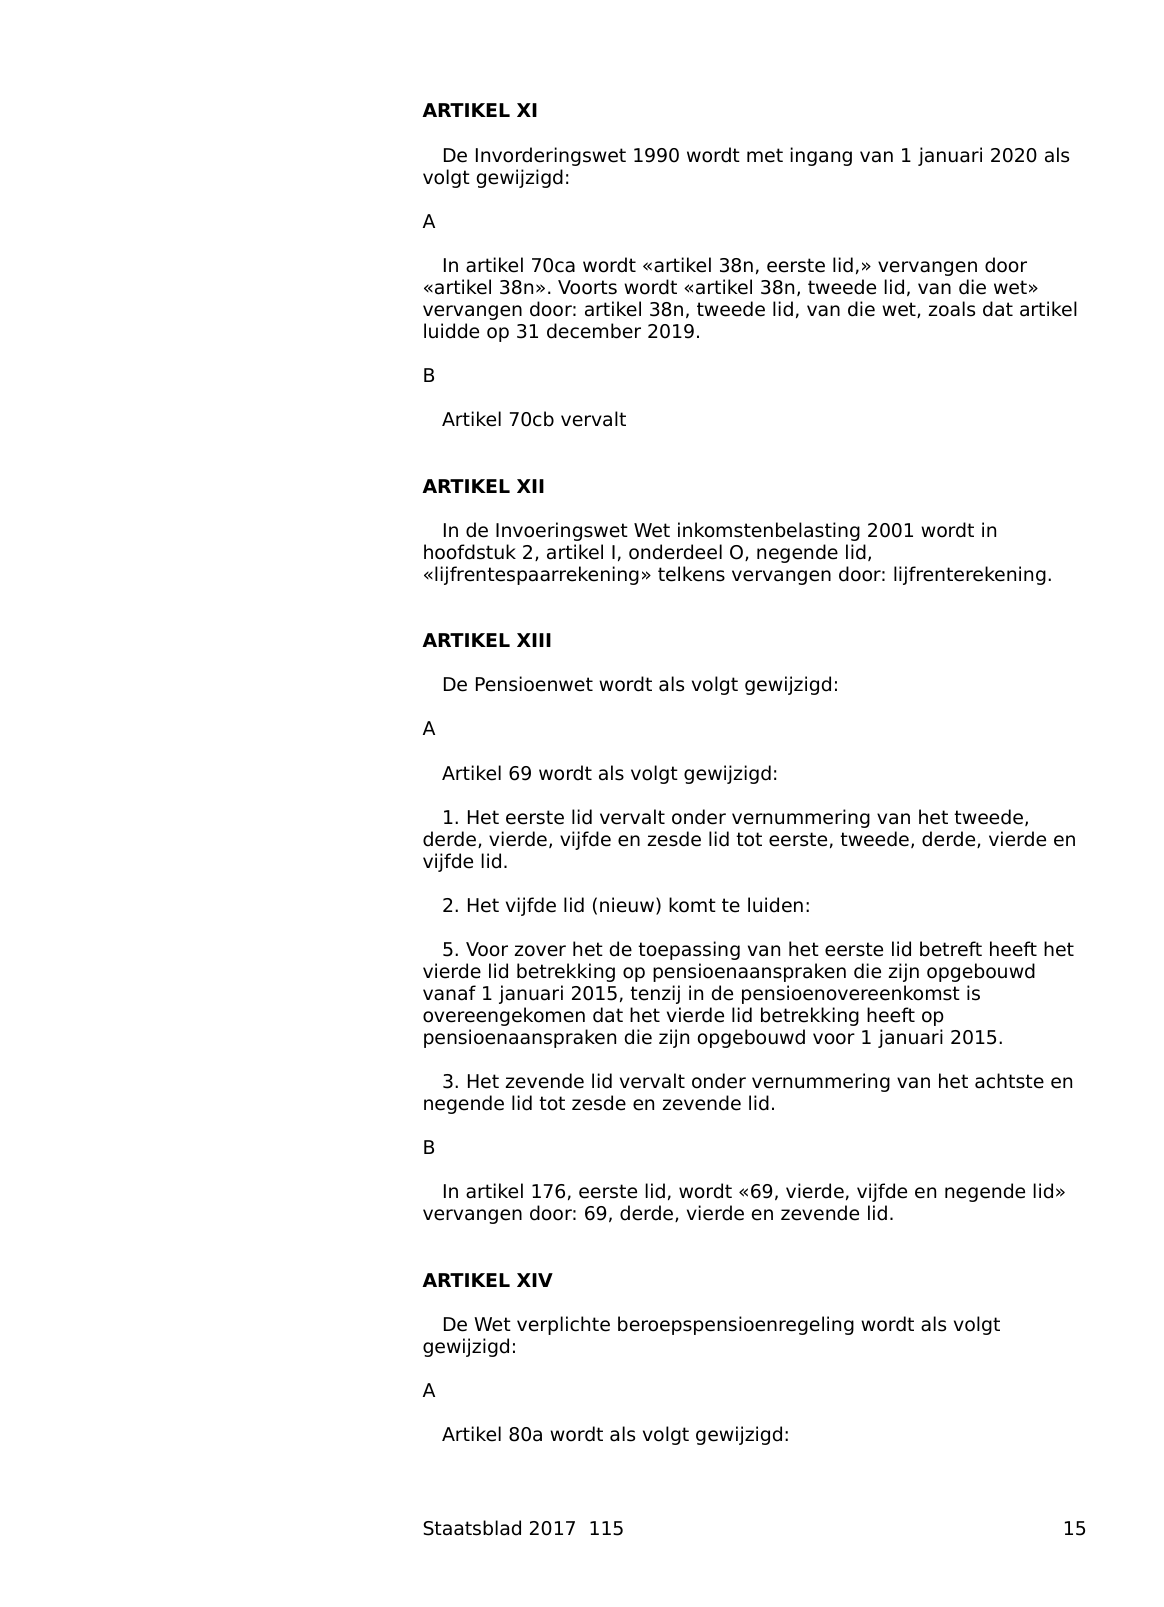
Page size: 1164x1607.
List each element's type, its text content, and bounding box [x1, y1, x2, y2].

text In de Invoeringswet Wet inkomstenbelasting 2001 wordt in hoofdstuk 2, artikel I, onderdeel O, negende lid, «lijfrentespaarrekening» telkens vervangen door: lijfrenterekening. [422, 520, 1087, 586]
text De Pensioenwet wordt als volgt gewijzigd: [422, 674, 1087, 696]
text A [422, 718, 1087, 740]
text Artikel 80a wordt als volgt gewijzigd: [422, 1424, 1087, 1446]
text 2. Het vijfde lid (nieuw) komt te luiden: [422, 895, 1087, 917]
text 1. Het eerste lid vervalt onder vernummering van het tweede, derde, vierde, vijfde en zesde lid tot eerste, tweede, derde, vierde en vijfde lid. [422, 807, 1087, 873]
text B [422, 1137, 1087, 1159]
subtitle ARTIKEL XIII [422, 630, 1087, 652]
text A [422, 1380, 1087, 1402]
subtitle ARTIKEL XIV [422, 1270, 1087, 1292]
text De Wet verplichte beroepspensioenregeling wordt als volgt gewijzigd: [422, 1314, 1087, 1358]
text In artikel 176, eerste lid, wordt «69, vierde, vijfde en negende lid» vervangen door: 69, derde, vierde en zevende lid. [422, 1181, 1087, 1225]
text De Invorderingswet 1990 wordt met ingang van 1 januari 2020 als volgt gewijzigd: [422, 144, 1087, 188]
subtitle ARTIKEL XII [422, 476, 1087, 497]
text A [422, 211, 1087, 233]
text In artikel 70ca wordt «artikel 38n, eerste lid,» vervangen door «artikel 38n». Voorts wordt «artikel 38n, tweede lid, van die wet» vervangen door: artikel 38n, tweede lid, van die wet, zoals dat artikel luidde op 31 december 2019. [422, 255, 1087, 343]
text 5. Voor zover het de toepassing van het eerste lid betreft heeft het vierde lid betrekking op pensioenaanspraken die zijn opgebouwd vanaf 1 januari 2015, tenzij in de pensioenovereenkomst is overeengekomen dat het vierde lid betrekking heeft op pensioenaanspraken die zijn opgebouwd voor 1 januari 2015. [422, 939, 1087, 1049]
text B [422, 365, 1087, 387]
text Artikel 70cb vervalt [422, 409, 1087, 431]
text Artikel 69 wordt als volgt gewijzigd: [422, 762, 1087, 784]
subtitle ARTIKEL XI [422, 100, 1087, 122]
text 3. Het zevende lid vervalt onder vernummering van het achtste en negende lid tot zesde en zevende lid. [422, 1071, 1087, 1115]
